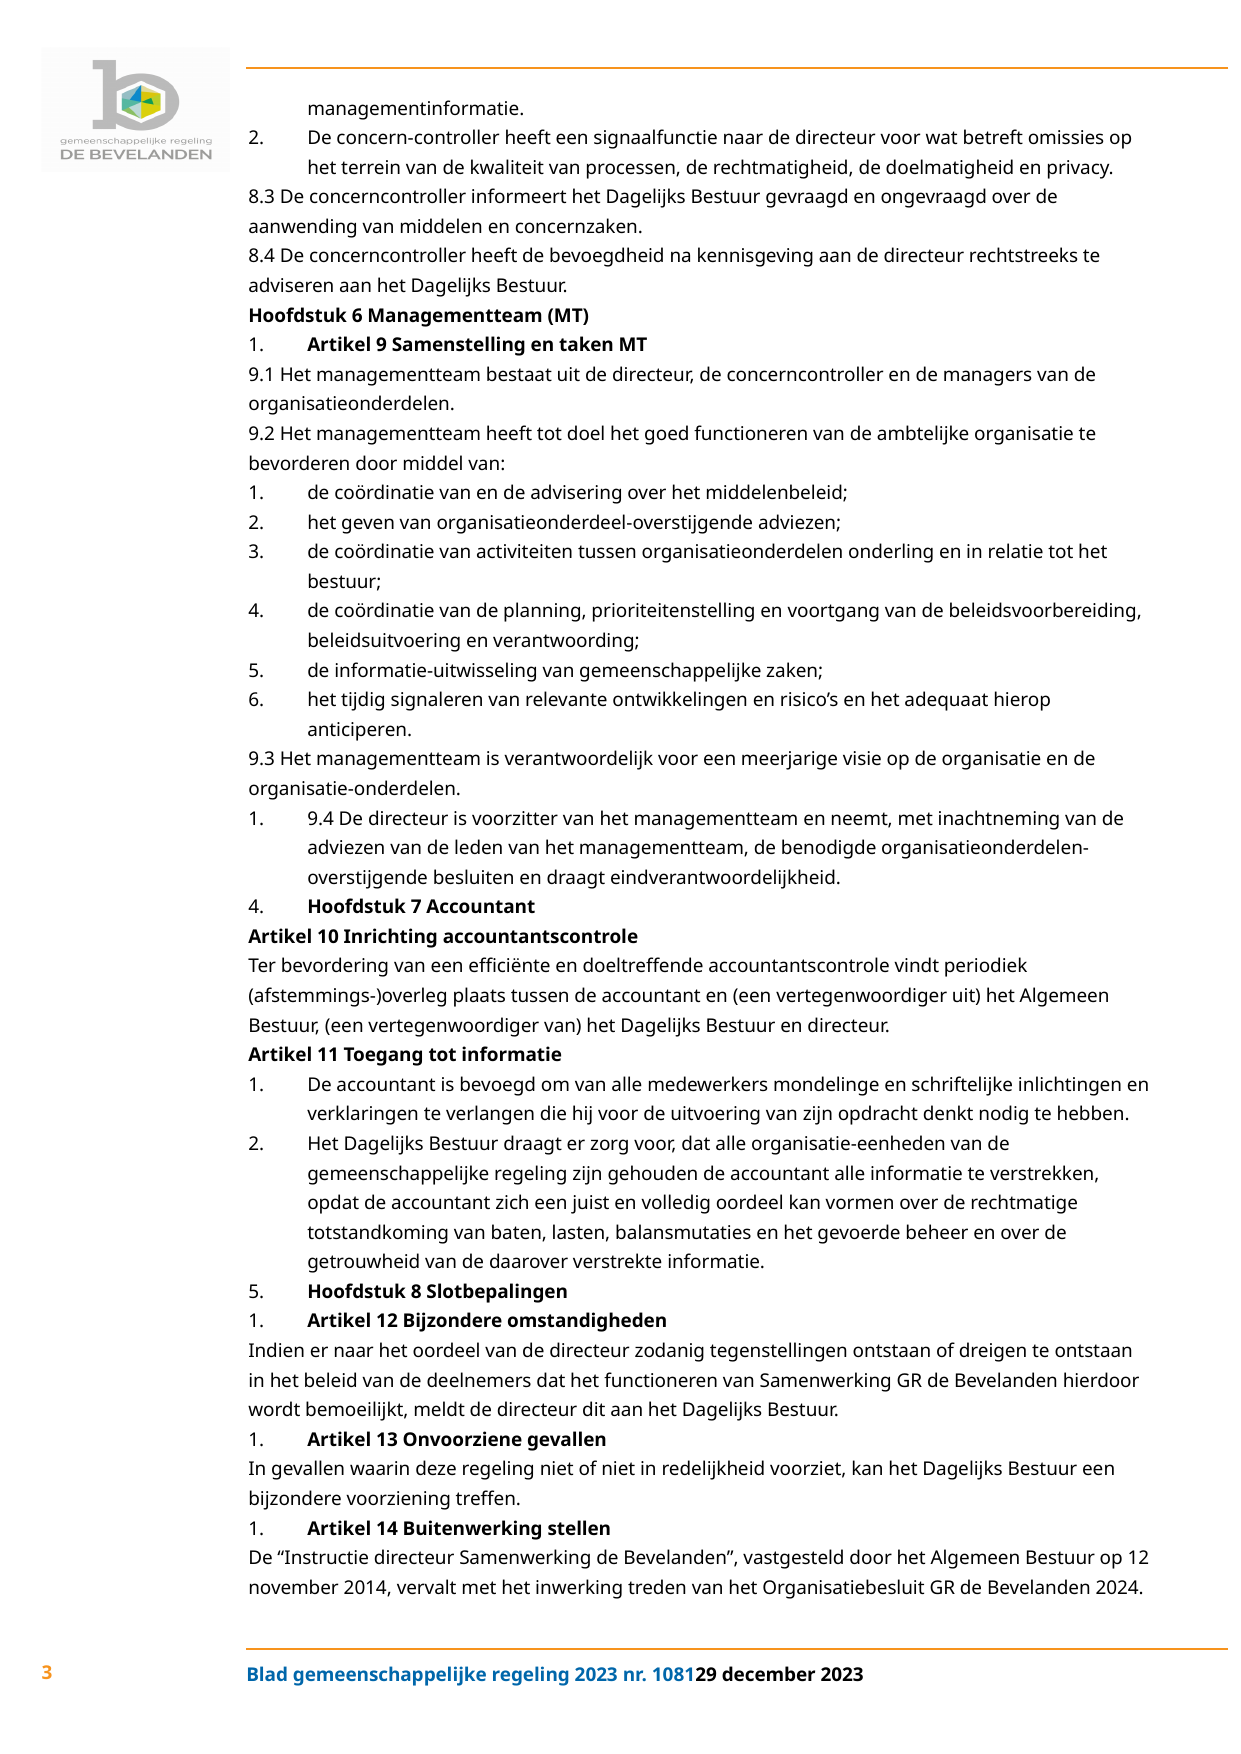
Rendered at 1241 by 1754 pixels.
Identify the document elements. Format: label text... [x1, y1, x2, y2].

text Ter bevordering van een efficiënte en doeltreffende accountantscontrole vindt periodiek (afstemmings-)overleg plaats tussen de accountant en (een vertegenwoordiger uit) het Algemeen Bestuur, (een vertegenwoordiger van) het Dagelijks Bestuur en directeur. [248, 953, 1152, 1038]
list het geven van organisatieonderdeel-overstijgende adviezen; [248, 509, 1152, 535]
text 8.4 De concerncontroller heeft de bevoegdheid na kennisgeving aan de directeur rechtstreeks te adviseren aan het Dagelijks Bestuur. [248, 243, 1152, 298]
text 9.1 Het managementteam bestaat uit de directeur, de concerncontroller en de managers van de organisatieonderdelen. [248, 361, 1152, 416]
list Artikel 12 Bijzondere omstandigheden [248, 1308, 1152, 1333]
list de coördinatie van en de advisering over het middelenbeleid; [248, 479, 1152, 505]
text 9.2 Het managementteam heeft tot doel het goed functioneren van de ambtelijke organisatie te bevorderen door middel van: [248, 420, 1152, 476]
text De “Instructie directeur Samenwerking de Bevelanden”, vastgesteld door het Algemeen Bestuur op 12 november 2014, vervalt met het inwerking treden van het Organisatiebesluit GR de Bevelanden 2024. [248, 1544, 1152, 1600]
list de informatie-uitwisseling van gemeenschappelijke zaken; [248, 657, 1152, 683]
list Het Dagelijks Bestuur draagt er zorg voor, dat alle organisatie-eenheden van de gemeenschappelijke regeling zijn gehouden de accountant alle informatie te verstrekken, opdat de accountant zich een juist en volledig oordeel kan vormen over de rechtmatige totstandkoming van baten, lasten, balansmutaties en het gevoerde beheer en over de getrouwheid van de daarover verstrekte informatie. [248, 1130, 1152, 1274]
list de coördinatie van de planning, prioriteitenstelling en voortgang van de beleidsvoorbereiding, beleidsuitvoering en verantwoording; [248, 598, 1152, 653]
list Artikel 14 Buitenwerking stellen [248, 1515, 1152, 1541]
list De accountant is bevoegd om van alle medewerkers mondelinge en schriftelijke inlichtingen en verklaringen te verlangen die hij voor de uitvoering van zijn opdracht denkt nodig te hebben. [248, 1071, 1152, 1126]
list Hoofdstuk 7 Accountant [248, 893, 1152, 919]
text Hoofdstuk 6 Managementteam (MT) [248, 302, 1152, 328]
list Artikel 13 Onvoorziene gevallen [248, 1426, 1152, 1452]
text Artikel 10 Inrichting accountantscontrole [248, 923, 1152, 949]
list het tijdig signaleren van relevante ontwikkelingen en risico’s en het adequaat hierop anticiperen. [248, 686, 1152, 742]
text 9.3 Het managementteam is verantwoordelijk voor een meerjarige visie op de organisatie en de organisatie-onderdelen. [248, 746, 1152, 801]
text In gevallen waarin deze regeling niet of niet in redelijkheid voorziet, kan het Dagelijks Bestuur een bijzondere voorziening treffen. [248, 1456, 1152, 1511]
text Indien er naar het oordeel van de directeur zodanig tegenstellingen ontstaan of dreigen te ontstaan in het beleid van de deelnemers dat het functioneren van Samenwerking GR de Bevelanden hierdoor wordt bemoeilijkt, meldt de directeur dit aan het Dagelijks Bestuur. [248, 1337, 1152, 1422]
list de coördinatie van activiteiten tussen organisatieonderdelen onderling en in relatie tot het bestuur; [248, 538, 1152, 594]
list De concern-controller heeft een signaalfunctie naar de directeur voor wat betreft omissies op het terrein van de kwaliteit van processen, de rechtmatigheid, de doelmatigheid en privacy. [248, 124, 1152, 180]
list Artikel 9 Samenstelling en taken MT [248, 331, 1152, 357]
list 9.4 De directeur is voorzitter van het managementteam en neemt, met inachtneming van de adviezen van de leden van het managementteam, de benodigde organisatieonderdelen-overstijgende besluiten en draagt eindverantwoordelijkheid. [248, 805, 1152, 890]
text 8.3 De concerncontroller informeert het Dagelijks Bestuur gevraagd en ongevraagd over de aanwending van middelen en concernzaken. [248, 183, 1152, 239]
list managementinformatie. [248, 95, 1152, 121]
list Hoofdstuk 8 Slotbepalingen [248, 1278, 1152, 1304]
text Artikel 11 Toegang tot informatie [248, 1041, 1152, 1067]
picture [41, 47, 231, 172]
